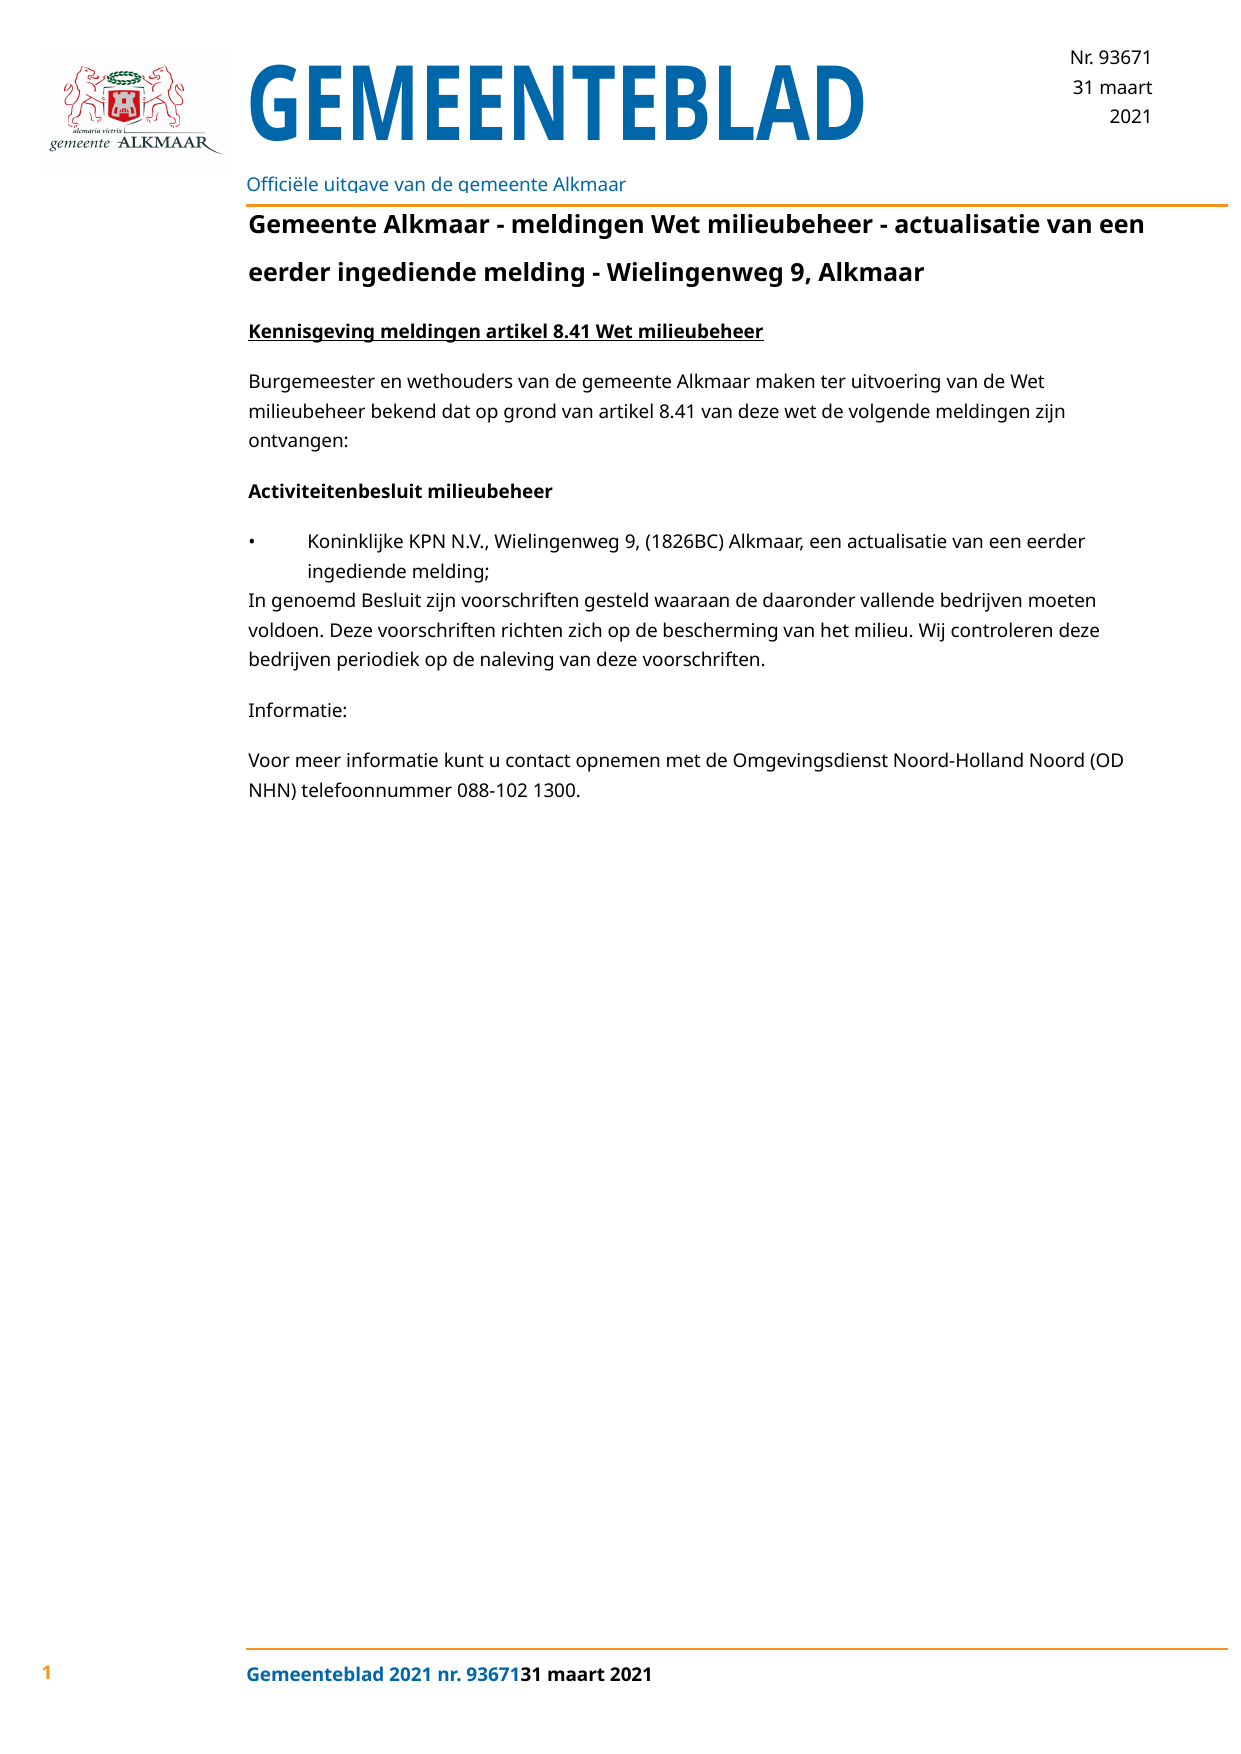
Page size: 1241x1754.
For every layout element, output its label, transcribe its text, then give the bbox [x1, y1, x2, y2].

picture [41, 47, 231, 172]
text Voor meer informatie kunt u contact opnemen met de Omgevingsdienst Noord-Holland Noord (OD NHN) telefoonnummer 088-102 1300. [248, 747, 1152, 803]
text Kennisgeving meldingen artikel 8.41 Wet milieubeheer [248, 318, 1152, 344]
text Activiteitenbesluit milieubeheer [248, 478, 1152, 504]
text Gemeente Alkmaar - meldingen Wet milieubeheer - actualisatie van een eerder ingediende melding - Wielingenweg 9, Alkmaar [248, 207, 1152, 288]
text Burgemeester en wethouders van de gemeente Alkmaar maken ter uitvoering van de Wet milieubeheer bekend dat op grond van artikel 8.41 van deze wet de volgende meldingen zijn ontvangen: [248, 368, 1152, 453]
text Informatie: [248, 697, 1152, 723]
list Koninklijke KPN N.V., Wielingenweg 9, (1826BC) Alkmaar, een actualisatie van een eerder ingediende melding; [248, 528, 1152, 584]
text In genoemd Besluit zijn voorschriften gesteld waaraan de daaronder vallende bedrijven moeten voldoen. Deze voorschriften richten zich op de bescherming van het milieu. Wij controleren deze bedrijven periodiek op de naleving van deze voorschriften. [248, 587, 1152, 672]
